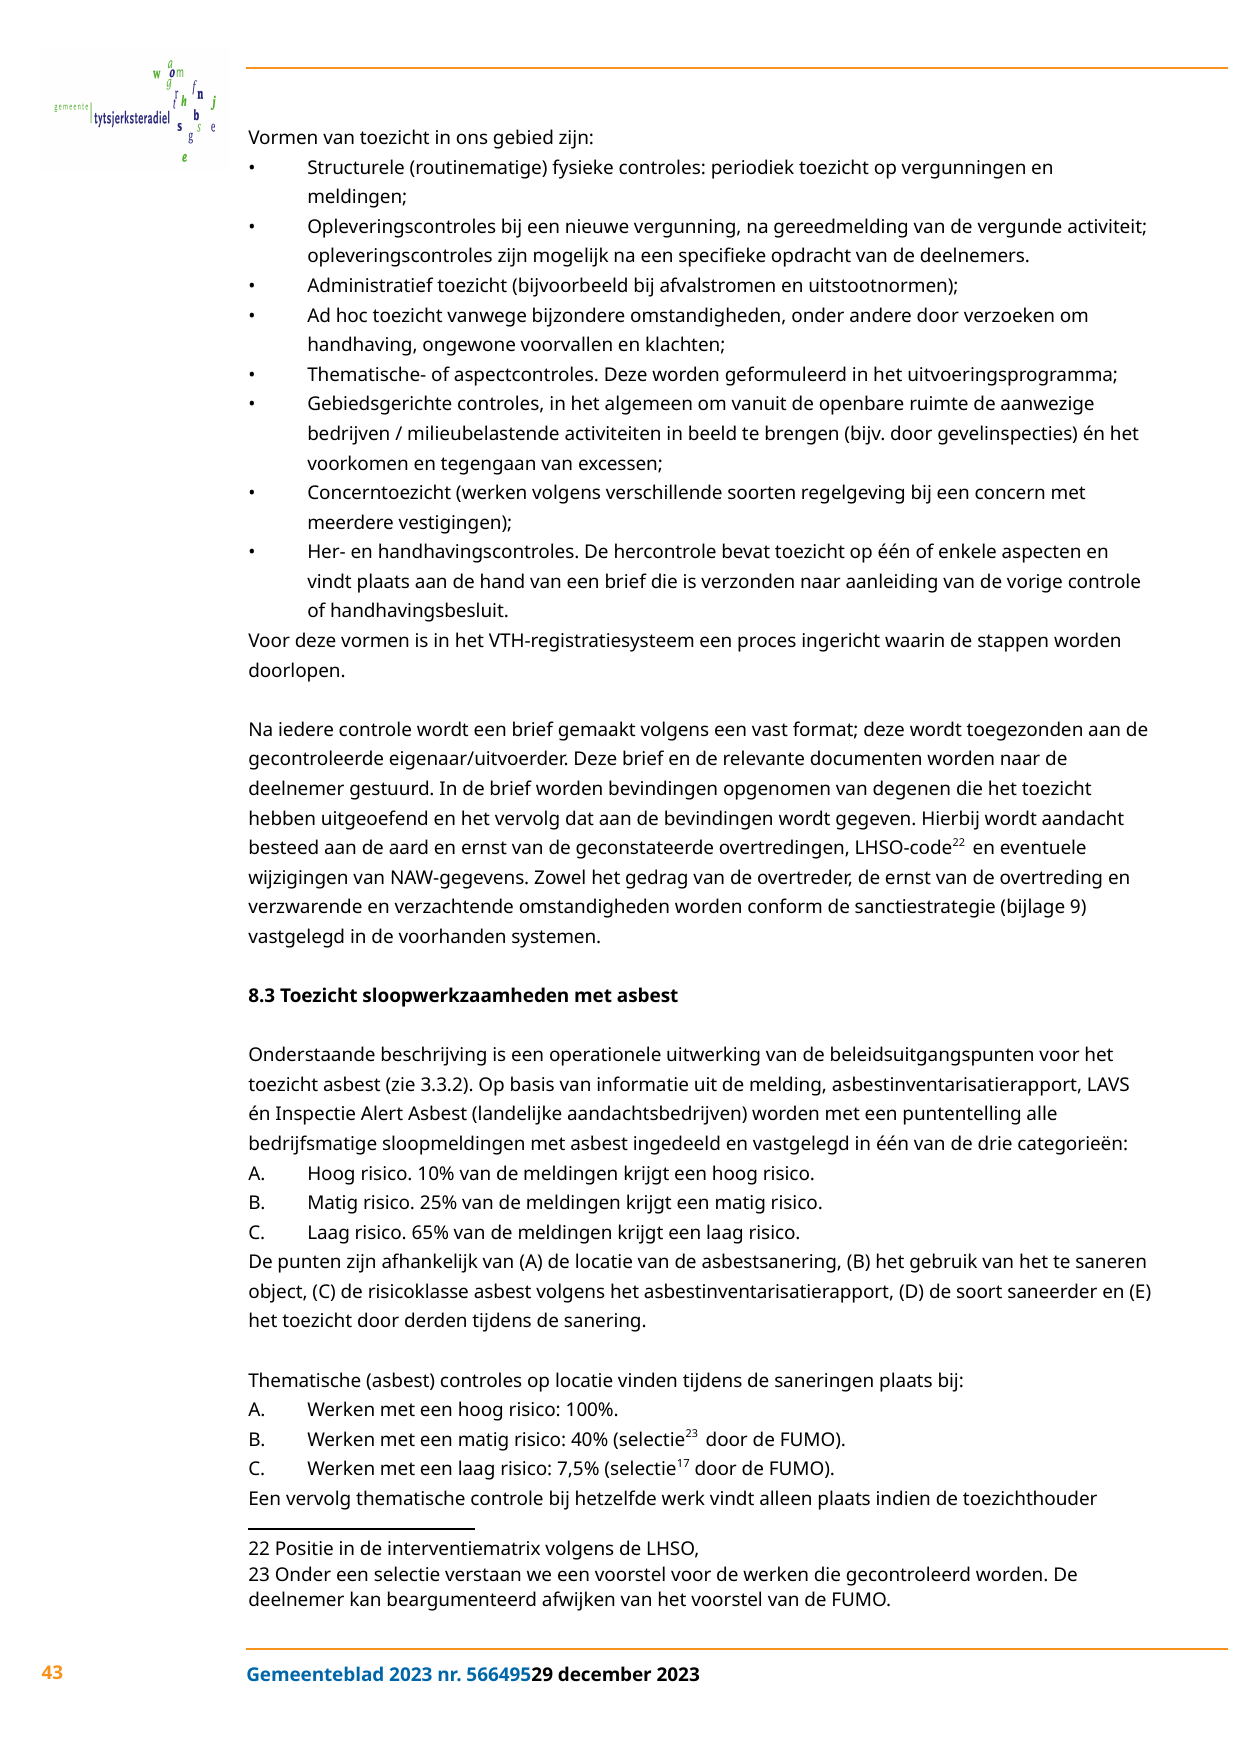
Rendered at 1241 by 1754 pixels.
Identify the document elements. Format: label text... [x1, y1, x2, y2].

list Werken met een laag risico: 7,5% (selectie17 door de FUMO). [248, 1456, 1152, 1481]
list Gebiedsgerichte controles, in het algemeen om vanuit de openbare ruimte de aanwezige bedrijven / milieubelastende activiteiten in beeld te brengen (bijv. door gevelinspecties) én het voorkomen en tegengaan van excessen; [248, 391, 1152, 476]
list Werken met een hoog risico: 100%. [248, 1396, 1152, 1422]
list Administratief toezicht (bijvoorbeeld bij afvalstromen en uitstootnormen); [248, 272, 1152, 298]
list Concerntoezicht (werken volgens verschillende soorten regelgeving bij een concern met meerdere vestigingen); [248, 479, 1152, 535]
list Structurele (routinematige) fysieke controles: periodiek toezicht op vergunningen en meldingen; [248, 154, 1152, 209]
list Opleveringscontroles bij een nieuwe vergunning, na gereedmelding van de vergunde activiteit; opleveringscontroles zijn mogelijk na een specifieke opdracht van de deelnemers. [248, 213, 1152, 268]
text Thematische (asbest) controles op locatie vinden tijdens de saneringen plaats bij: [248, 1367, 1152, 1393]
text Vormen van toezicht in ons gebied zijn: [248, 124, 1152, 150]
picture [41, 47, 231, 172]
list Laag risico. 65% van de meldingen krijgt een laag risico. [248, 1219, 1152, 1245]
text Na iedere controle wordt een brief gemaakt volgens een vast format; deze wordt toegezonden aan de gecontroleerde eigenaar/uitvoerder. Deze brief en de relevante documenten worden naar de deelnemer gestuurd. In de brief worden bevindingen opgenomen van degenen die het toezicht hebben uitgeoefend en het vervolg dat aan de bevindingen wordt gegeven. Hierbij wordt aandacht besteed aan de aard en ernst van de geconstateerde overtredingen, LHSO-code en eventuele wijzigingen van NAW-gegevens. Zowel het gedrag van de overtreder, de ernst van de overtreding en verzwarende en verzachtende omstandigheden worden conform de sanctiestrategie (bijlage 9) vastgelegd in de voorhanden systemen. [248, 716, 1152, 949]
list Onder een selectie verstaan we een voorstel voor de werken die gecontroleerd worden. De deelnemer kan beargumenteerd afwijken van het voorstel van de FUMO. [248, 1561, 1152, 1612]
list Thematische- of aspectcontroles. Deze worden geformuleerd in het uitvoeringsprogramma; [248, 361, 1152, 387]
text Onderstaande beschrijving is een operationele uitwerking van de beleidsuitgangspunten voor het toezicht asbest (zie 3.3.2). Op basis van informatie uit de melding, asbestinventarisatierapport, LAVS én Inspectie Alert Asbest (landelijke aandachtsbedrijven) worden met een puntentelling alle bedrijfsmatige sloopmeldingen met asbest ingedeeld en vastgelegd in één van de drie categorieën: [248, 1041, 1152, 1156]
list Werken met een matig risico: 40% (selectie door de FUMO). [248, 1426, 1152, 1452]
text De punten zijn afhankelijk van (A) de locatie van de asbestsanering, (B) het gebruik van het te saneren object, (C) de risicoklasse asbest volgens het asbestinventarisatierapport, (D) de soort saneerder en (E) het toezicht door derden tijdens de sanering. [248, 1248, 1152, 1333]
text 8.3 Toezicht sloopwerkzaamheden met asbest [248, 982, 1152, 1008]
list Hoog risico. 10% van de meldingen krijgt een hoog risico. [248, 1160, 1152, 1186]
text Een vervolg thematische controle bij hetzelfde werk vindt alleen plaats indien de toezichthouder [248, 1485, 1152, 1511]
text Positie in de interventiematrix volgens de LHSO, [248, 1535, 1152, 1561]
text Voor deze vormen is in het VTH-registratiesysteem een proces ingericht waarin de stappen worden doorlopen. [248, 627, 1152, 683]
list Her- en handhavingscontroles. De hercontrole bevat toezicht op één of enkele aspecten en vindt plaats aan de hand van een brief die is verzonden naar aanleiding van de vorige controle of handhavingsbesluit. [248, 538, 1152, 623]
list Ad hoc toezicht vanwege bijzondere omstandigheden, onder andere door verzoeken om handhaving, ongewone voorvallen en klachten; [248, 302, 1152, 357]
list Matig risico. 25% van de meldingen krijgt een matig risico. [248, 1189, 1152, 1215]
